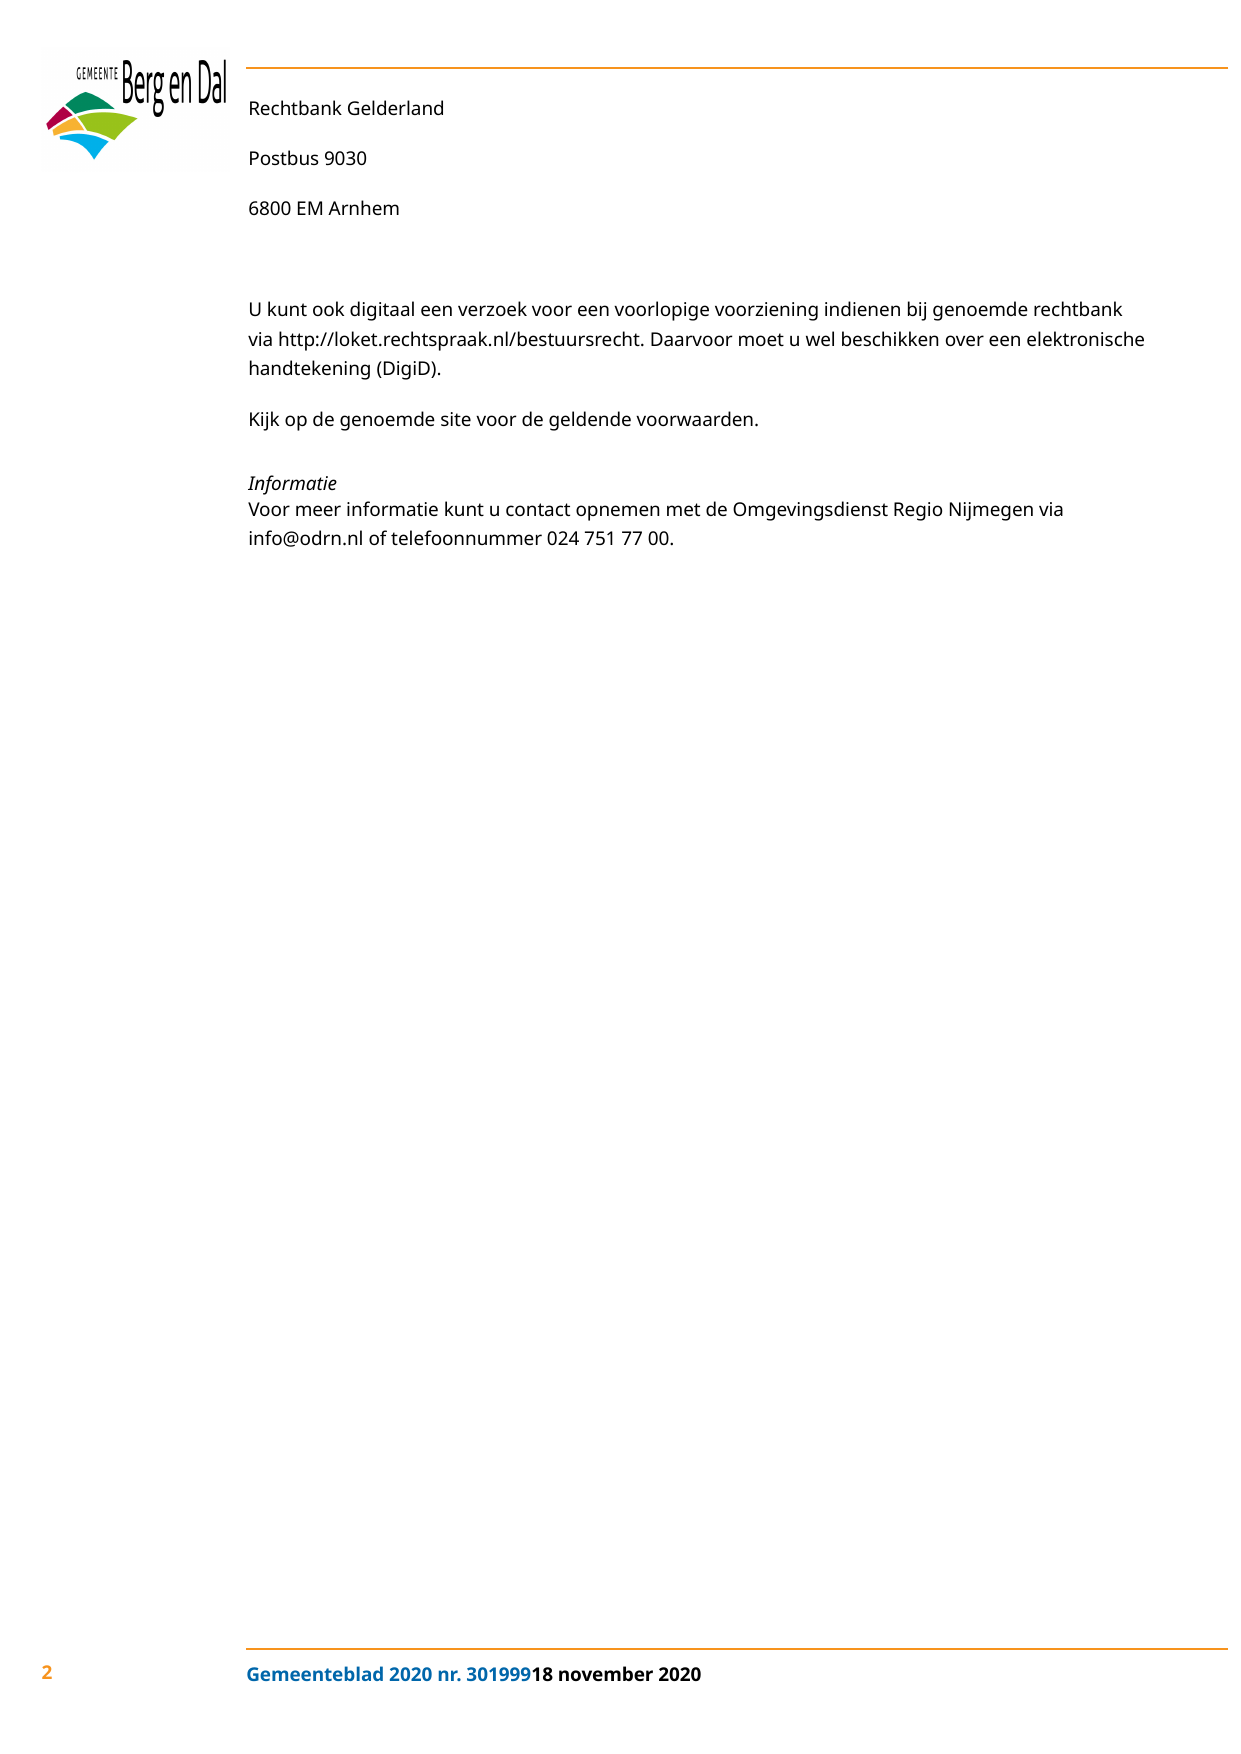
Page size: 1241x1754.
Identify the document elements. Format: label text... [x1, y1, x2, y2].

text Voor meer informatie kunt u contact opnemen met de Omgevingsdienst Regio Nijmegen via info@odrn.nl of telefoonnummer 024 751 77 00. [248, 496, 1152, 551]
picture [41, 47, 231, 172]
text U kunt ook digitaal een verzoek voor een voorlopige voorziening indienen bij genoemde rechtbank via http://loket.rechtspraak.nl/bestuursrecht. Daarvoor moet u wel beschikken over een elektronische handtekening (DigiD). [248, 296, 1152, 381]
text Kijk op de genoemde site voor de geldende voorwaarden. [248, 406, 1152, 432]
text Rechtbank Gelderland [248, 95, 1152, 121]
text Informatie [248, 470, 1152, 496]
text 6800 EM Arnhem [248, 196, 1152, 221]
text Postbus 9030 [248, 145, 1152, 171]
